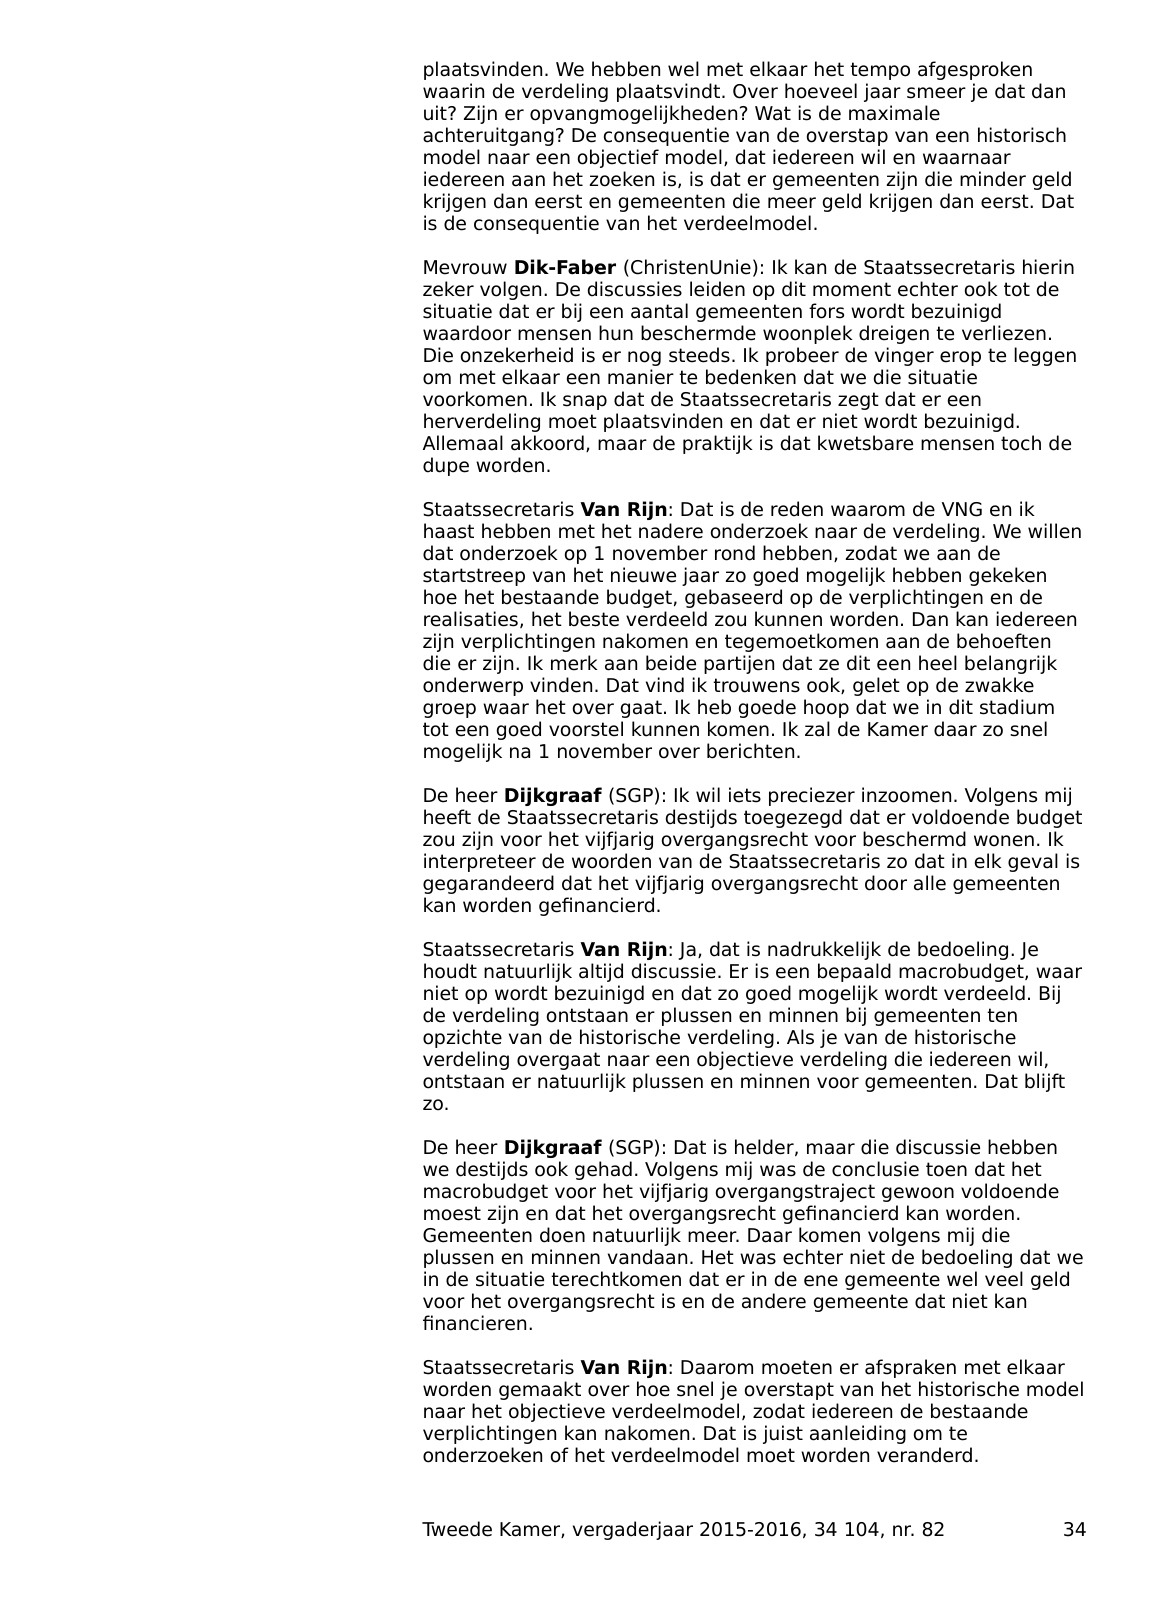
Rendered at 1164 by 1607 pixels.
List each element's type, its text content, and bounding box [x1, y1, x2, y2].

text Staatssecretaris Van Rijn: Ja, dat is nadrukkelijk de bedoeling. Je houdt natuurlijk altijd discussie. Er is een bepaald macrobudget, waar niet op wordt bezuinigd en dat zo goed mogelijk wordt verdeeld. Bij de verdeling ontstaan er plussen en minnen bij gemeenten ten opzichte van de historische verdeling. Als je van de historische verdeling overgaat naar een objectieve verdeling die iedereen wil, ontstaan er natuurlijk plussen en minnen voor gemeenten. Dat blijft zo. [422, 939, 1087, 1115]
text plaatsvinden. We hebben wel met elkaar het tempo afgesproken waarin de verdeling plaatsvindt. Over hoeveel jaar smeer je dat dan uit? Zijn er opvangmogelijkheden? Wat is de maximale achteruitgang? De consequentie van de overstap van een historisch model naar een objectief model, dat iedereen wil en waarnaar iedereen aan het zoeken is, is dat er gemeenten zijn die minder geld krijgen dan eerst en gemeenten die meer geld krijgen dan eerst. Dat is de consequentie van het verdeelmodel. [422, 59, 1087, 235]
text Mevrouw Dik-Faber (ChristenUnie): Ik kan de Staatssecretaris hierin zeker volgen. De discussies leiden op dit moment echter ook tot de situatie dat er bij een aantal gemeenten fors wordt bezuinigd waardoor mensen hun beschermde woonplek dreigen te verliezen. Die onzekerheid is er nog steeds. Ik probeer de vinger erop te leggen om met elkaar een manier te bedenken dat we die situatie voorkomen. Ik snap dat de Staatssecretaris zegt dat er een herverdeling moet plaatsvinden en dat er niet wordt bezuinigd. Allemaal akkoord, maar de praktijk is dat kwetsbare mensen toch de dupe worden. [422, 257, 1087, 477]
text Staatssecretaris Van Rijn: Daarom moeten er afspraken met elkaar worden gemaakt over hoe snel je overstapt van het historische model naar het objectieve verdeelmodel, zodat iedereen de bestaande verplichtingen kan nakomen. Dat is juist aanleiding om te onderzoeken of het verdeelmodel moet worden veranderd. [422, 1357, 1087, 1467]
text De heer Dijkgraaf (SGP): Ik wil iets preciezer inzoomen. Volgens mij heeft de Staatssecretaris destijds toegezegd dat er voldoende budget zou zijn voor het vijfjarig overgangsrecht voor beschermd wonen. Ik interpreteer de woorden van de Staatssecretaris zo dat in elk geval is gegarandeerd dat het vijfjarig overgangsrecht door alle gemeenten kan worden gefinancierd. [422, 785, 1087, 917]
text De heer Dijkgraaf (SGP): Dat is helder, maar die discussie hebben we destijds ook gehad. Volgens mij was de conclusie toen dat het macrobudget voor het vijfjarig overgangstraject gewoon voldoende moest zijn en dat het overgangsrecht gefinancierd kan worden. Gemeenten doen natuurlijk meer. Daar komen volgens mij die plussen en minnen vandaan. Het was echter niet de bedoeling dat we in de situatie terechtkomen dat er in de ene gemeente wel veel geld voor het overgangsrecht is en de andere gemeente dat niet kan financieren. [422, 1137, 1087, 1335]
text Staatssecretaris Van Rijn: Dat is de reden waarom de VNG en ik haast hebben met het nadere onderzoek naar de verdeling. We willen dat onderzoek op 1 november rond hebben, zodat we aan de startstreep van het nieuwe jaar zo goed mogelijk hebben gekeken hoe het bestaande budget, gebaseerd op de verplichtingen en de realisaties, het beste verdeeld zou kunnen worden. Dan kan iedereen zijn verplichtingen nakomen en tegemoetkomen aan de behoeften die er zijn. Ik merk aan beide partijen dat ze dit een heel belangrijk onderwerp vinden. Dat vind ik trouwens ook, gelet op de zwakke groep waar het over gaat. Ik heb goede hoop dat we in dit stadium tot een goed voorstel kunnen komen. Ik zal de Kamer daar zo snel mogelijk na 1 november over berichten. [422, 499, 1087, 763]
